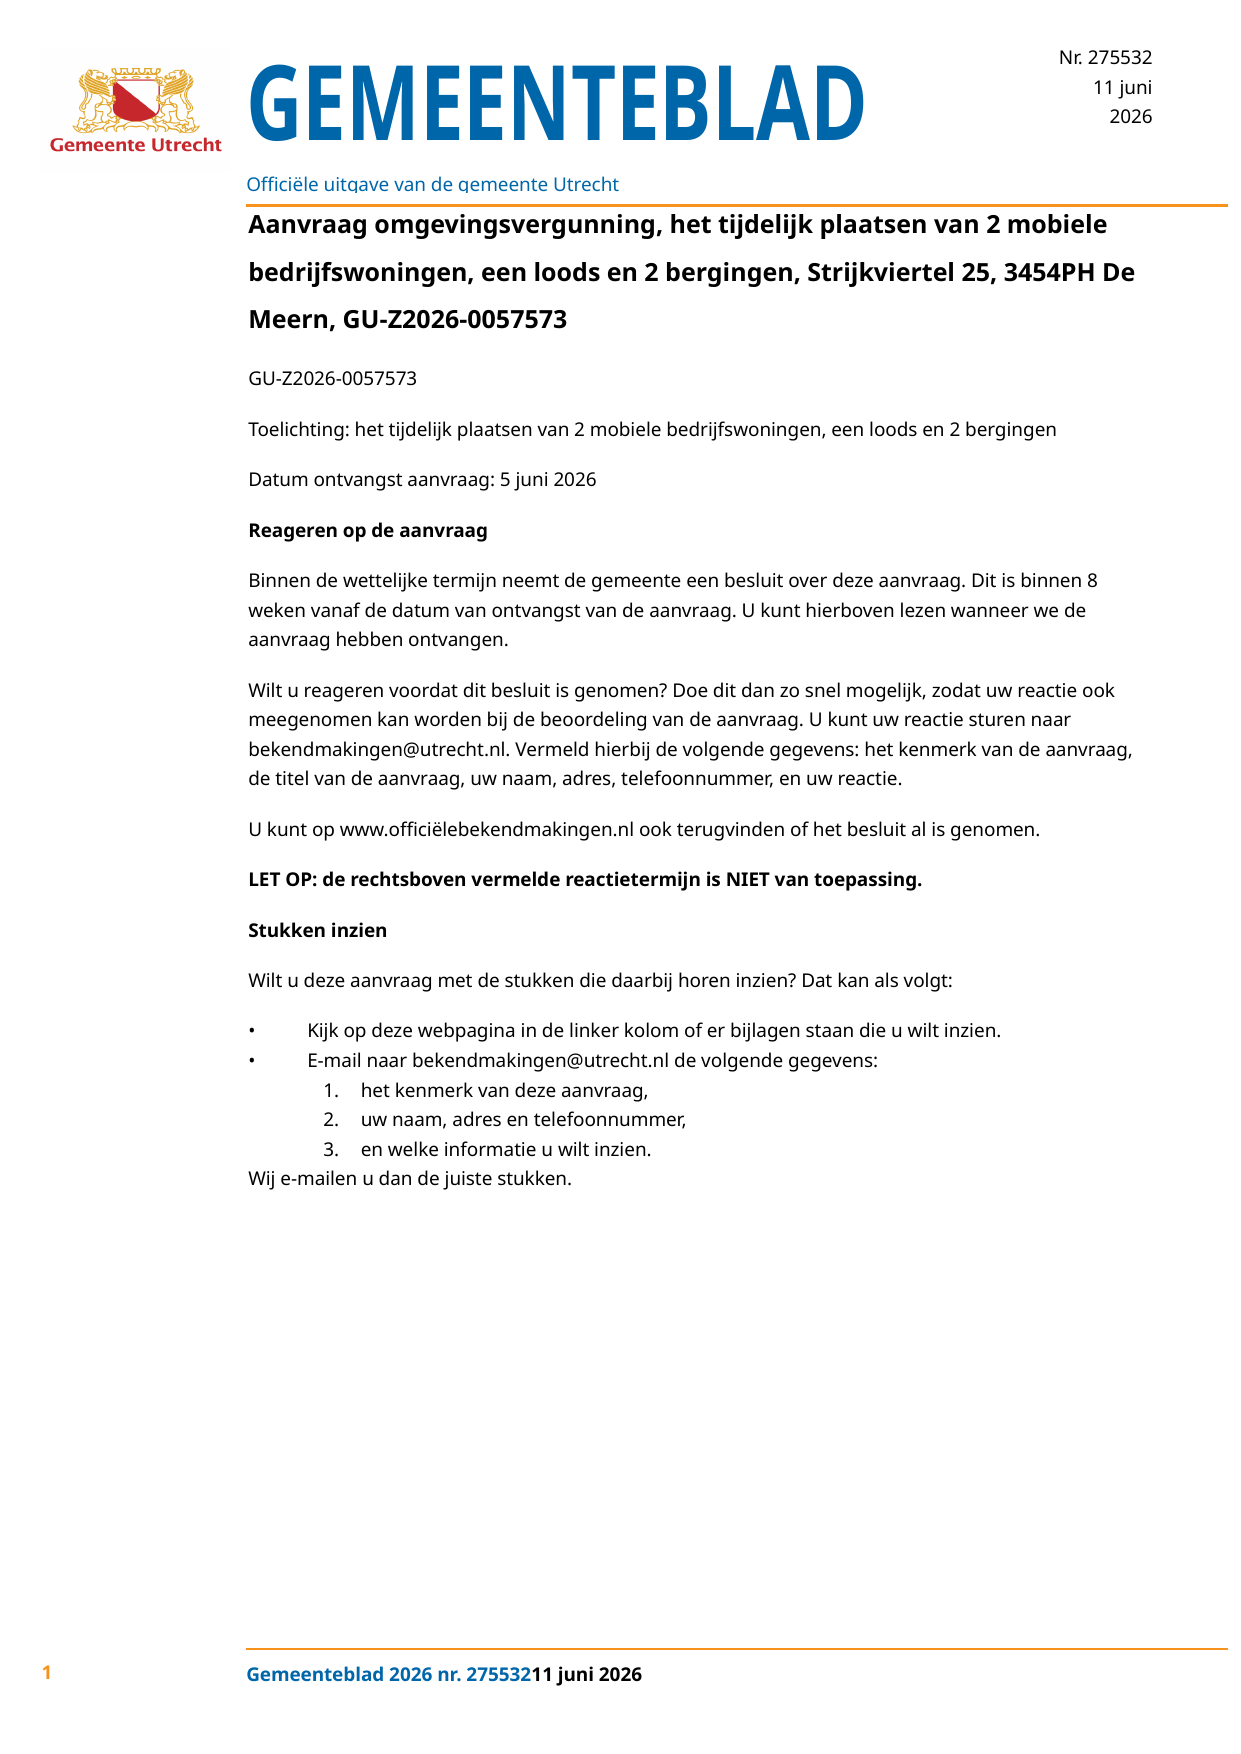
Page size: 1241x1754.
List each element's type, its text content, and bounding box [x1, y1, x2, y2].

text Toelichting: het tijdelijk plaatsen van 2 mobiele bedrijfswoningen, een loods en 2 bergingen [248, 416, 1152, 442]
text Wilt u reageren voordat dit besluit is genomen? Doe dit dan zo snel mogelijk, zodat uw reactie ook meegenomen kan worden bij de beoordeling van de aanvraag. U kunt uw reactie sturen naar bekendmakingen@utrecht.nl. Vermeld hierbij de volgende gegevens: het kenmerk van de aanvraag, de titel van de aanvraag, uw naam, adres, telefoonnummer, en uw reactie. [248, 677, 1152, 791]
text Wij e-mailen u dan de juiste stukken. [248, 1166, 1152, 1191]
list en welke informatie u wilt inzien. [323, 1136, 1152, 1162]
list het kenmerk van deze aanvraag, [323, 1077, 1152, 1102]
text Reageren op de aanvraag [248, 517, 1152, 542]
text LET OP: de rechtsboven vermelde reactietermijn is NIET van toepassing. [248, 866, 1152, 892]
list Kijk op deze webpagina in de linker kolom of er bijlagen staan die u wilt inzien. [248, 1018, 1152, 1043]
list E-mail naar bekendmakingen@utrecht.nl de volgende gegevens: [248, 1047, 1152, 1073]
picture [41, 47, 231, 172]
text Stukken inzien [248, 917, 1152, 942]
text Aanvraag omgevingsvergunning, het tijdelijk plaatsen van 2 mobiele bedrijfswoningen, een loods en 2 bergingen, Strijkviertel 25, 3454PH De Meern, GU-Z2026-0057573 [248, 207, 1152, 336]
text GU-Z2026-0057573 [248, 366, 1152, 391]
text Binnen de wettelijke termijn neemt de gemeente een besluit over deze aanvraag. Dit is binnen 8 weken vanaf de datum van ontvangst van de aanvraag. U kunt hierboven lezen wanneer we de aanvraag hebben ontvangen. [248, 567, 1152, 652]
text Datum ontvangst aanvraag: 5 juni 2026 [248, 466, 1152, 492]
text Wilt u deze aanvraag met de stukken die daarbij horen inzien? Dat kan als volgt: [248, 967, 1152, 993]
text U kunt op www.officiëlebekendmakingen.nl ook terugvinden of het besluit al is genomen. [248, 816, 1152, 842]
list uw naam, adres en telefoonnummer, [323, 1106, 1152, 1132]
